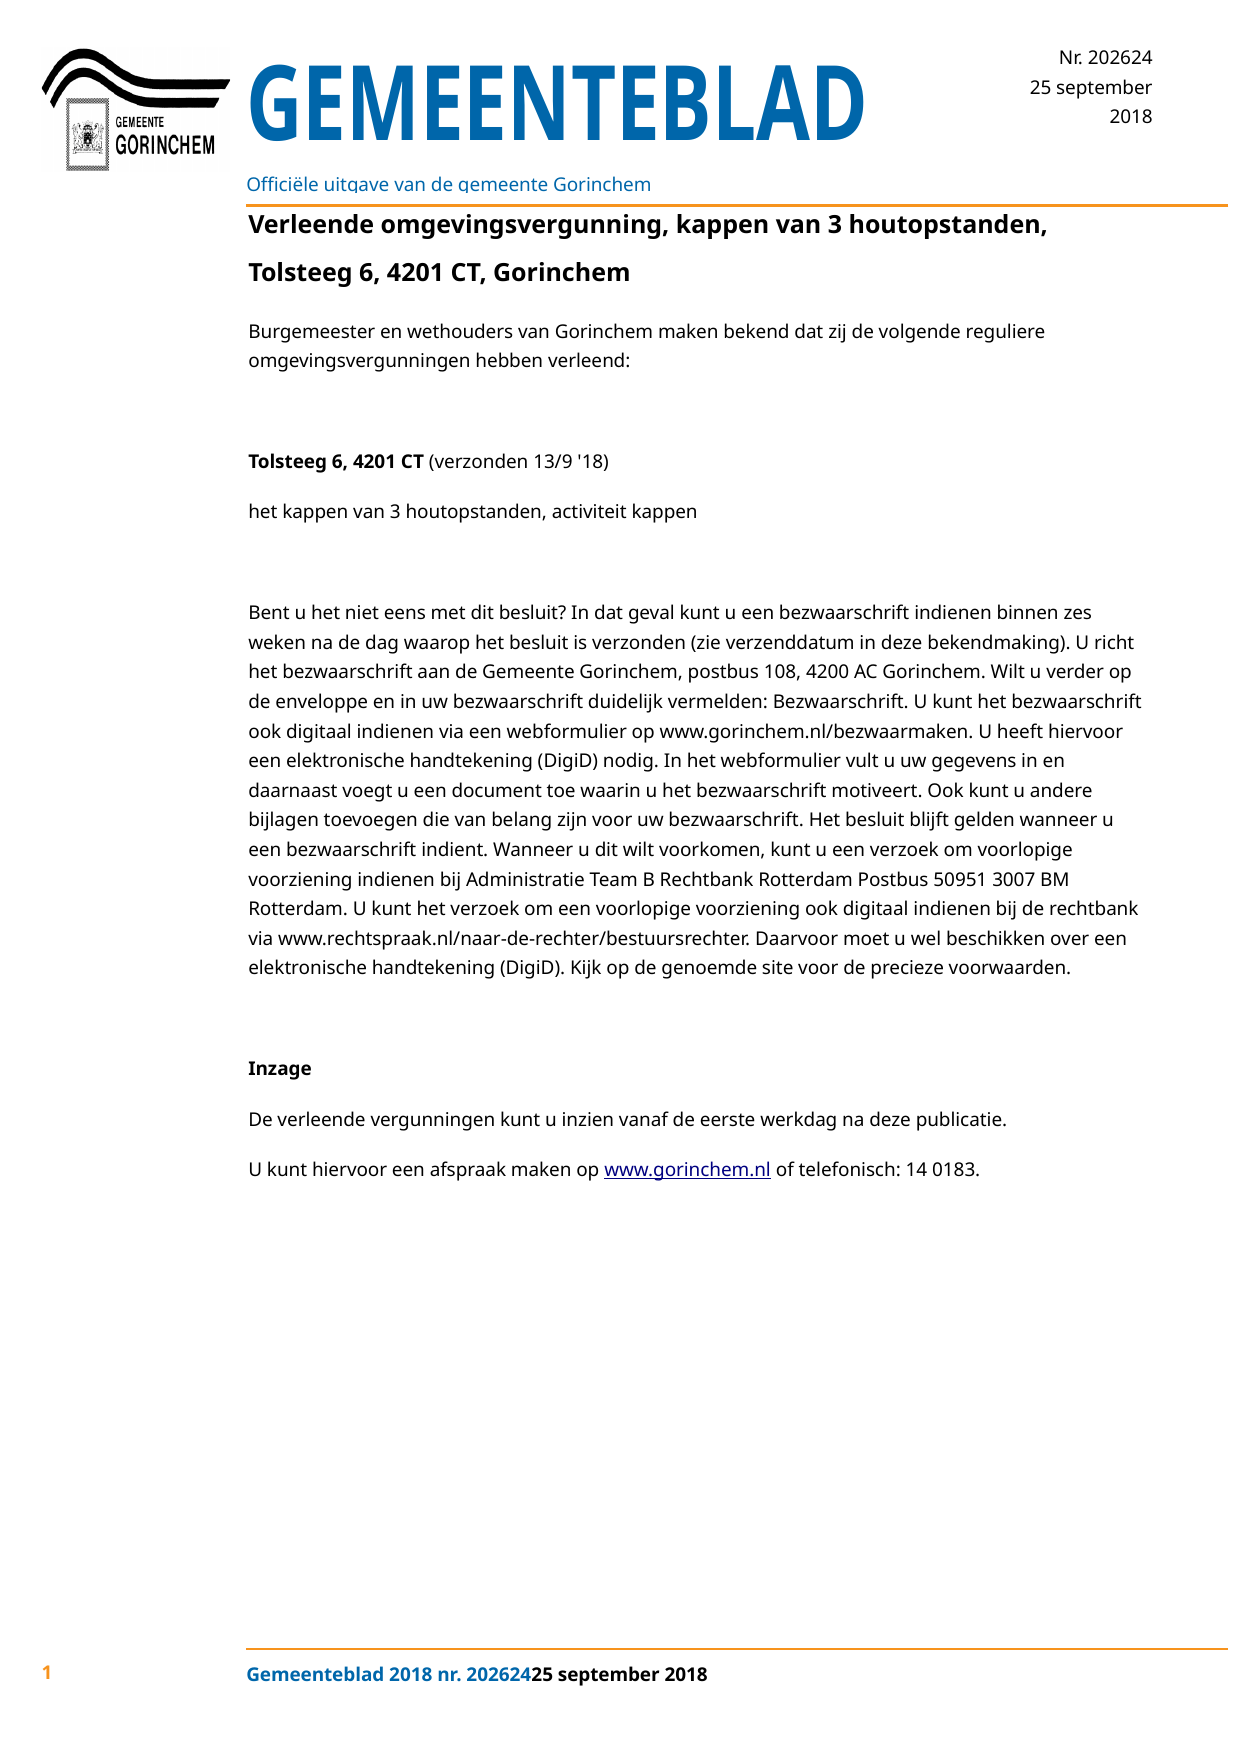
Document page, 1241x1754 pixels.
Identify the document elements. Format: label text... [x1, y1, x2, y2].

text Tolsteeg 6, 4201 CT (verzonden 13/9 '18) [248, 448, 1152, 474]
text Inzage [248, 1055, 1152, 1081]
text De verleende vergunningen kunt u inzien vanaf de eerste werkdag na deze publicatie. [248, 1106, 1152, 1132]
text U kunt hiervoor een afspraak maken op www.gorinchem.nl of telefonisch: 14 0183. [248, 1156, 1152, 1182]
text het kappen van 3 houtopstanden, activiteit kappen [248, 499, 1152, 524]
text Verleende omgevingsvergunning, kappen van 3 houtopstanden, Tolsteeg 6, 4201 CT, Gorinchem [248, 207, 1152, 288]
text Bent u het niet eens met dit besluit? In dat geval kunt u een bezwaarschrift indienen binnen zes weken na de dag waarop het besluit is verzonden (zie verzenddatum in deze bekendmaking). U richt het bezwaarschrift aan de Gemeente Gorinchem, postbus 108, 4200 AC Gorinchem. Wilt u verder op de enveloppe en in uw bezwaarschrift duidelijk vermelden: Bezwaarschrift. U kunt het bezwaarschrift ook digitaal indienen via een webformulier op www.gorinchem.nl/bezwaarmaken. U heeft hiervoor een elektronische handtekening (DigiD) nodig. In het webformulier vult u uw gegevens in en daarnaast voegt u een document toe waarin u het bezwaarschrift motiveert. Ook kunt u andere bijlagen toevoegen die van belang zijn voor uw bezwaarschrift. Het besluit blijft gelden wanneer u een bezwaarschrift indient. Wanneer u dit wilt voorkomen, kunt u een verzoek om voorlopige voorziening indienen bij Administratie Team B Rechtbank Rotterdam Postbus 50951 3007 BM Rotterdam. U kunt het verzoek om een voorlopige voorziening ook digitaal indienen bij de rechtbank via www.rechtspraak.nl/naar-de-rechter/bestuursrechter. Daarvoor moet u wel beschikken over een elektronische handtekening (DigiD). Kijk op de genoemde site voor de precieze voorwaarden. [248, 599, 1152, 980]
text Burgemeester en wethouders van Gorinchem maken bekend dat zij de volgende reguliere omgevingsvergunningen hebben verleend: [248, 318, 1152, 373]
picture [41, 47, 231, 172]
